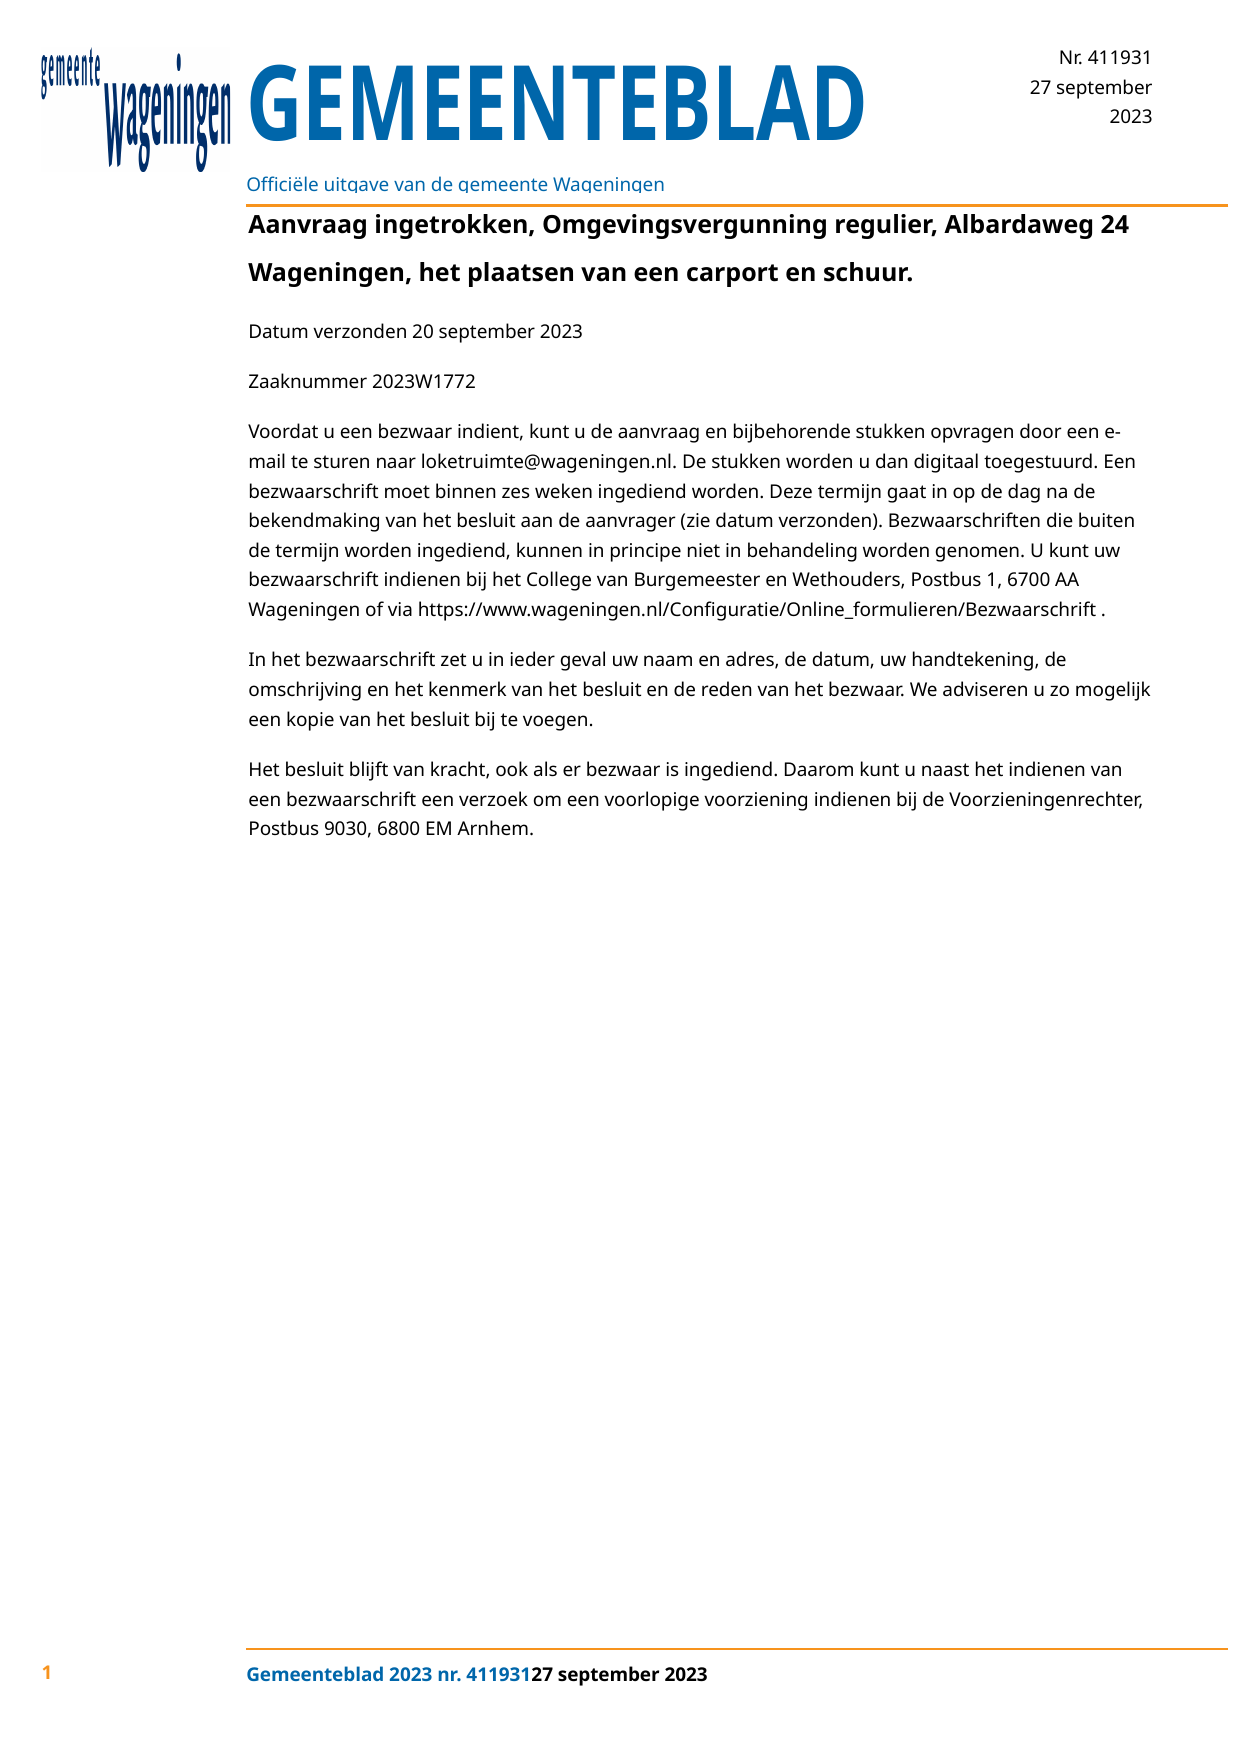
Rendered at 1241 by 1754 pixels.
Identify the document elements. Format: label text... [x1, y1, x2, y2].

text Het besluit blijft van kracht, ook als er bezwaar is ingediend. Daarom kunt u naast het indienen van een bezwaarschrift een verzoek om een voorlopige voorziening indienen bij de Voorzieningenrechter, Postbus 9030, 6800 EM Arnhem. [248, 756, 1152, 841]
text In het bezwaarschrift zet u in ieder geval uw naam en adres, de datum, uw handtekening, de omschrijving en het kenmerk van het besluit en de reden van het bezwaar. We adviseren u zo mogelijk een kopie van het besluit bij te voegen. [248, 647, 1152, 732]
text Zaaknummer 2023W1772 [248, 368, 1152, 394]
text Voordat u een bezwaar indient, kunt u de aanvraag en bijbehorende stukken opvragen door een e-mail te sturen naar loketruimte@wageningen.nl. De stukken worden u dan digitaal toegestuurd. Een bezwaarschrift moet binnen zes weken ingediend worden. Deze termijn gaat in op de dag na de bekendmaking van het besluit aan de aanvrager (zie datum verzonden). Bezwaarschriften die buiten de termijn worden ingediend, kunnen in principe niet in behandeling worden genomen. U kunt uw bezwaarschrift indienen bij het College van Burgemeester en Wethouders, Postbus 1, 6700 AA Wageningen of via https://www.wageningen.nl/Configuratie/Online_formulieren/Bezwaarschrift . [248, 419, 1152, 622]
picture [41, 47, 231, 172]
text Datum verzonden 20 september 2023 [248, 318, 1152, 344]
text Aanvraag ingetrokken, Omgevingsvergunning regulier, Albardaweg 24 Wageningen, het plaatsen van een carport en schuur. [248, 207, 1152, 288]
